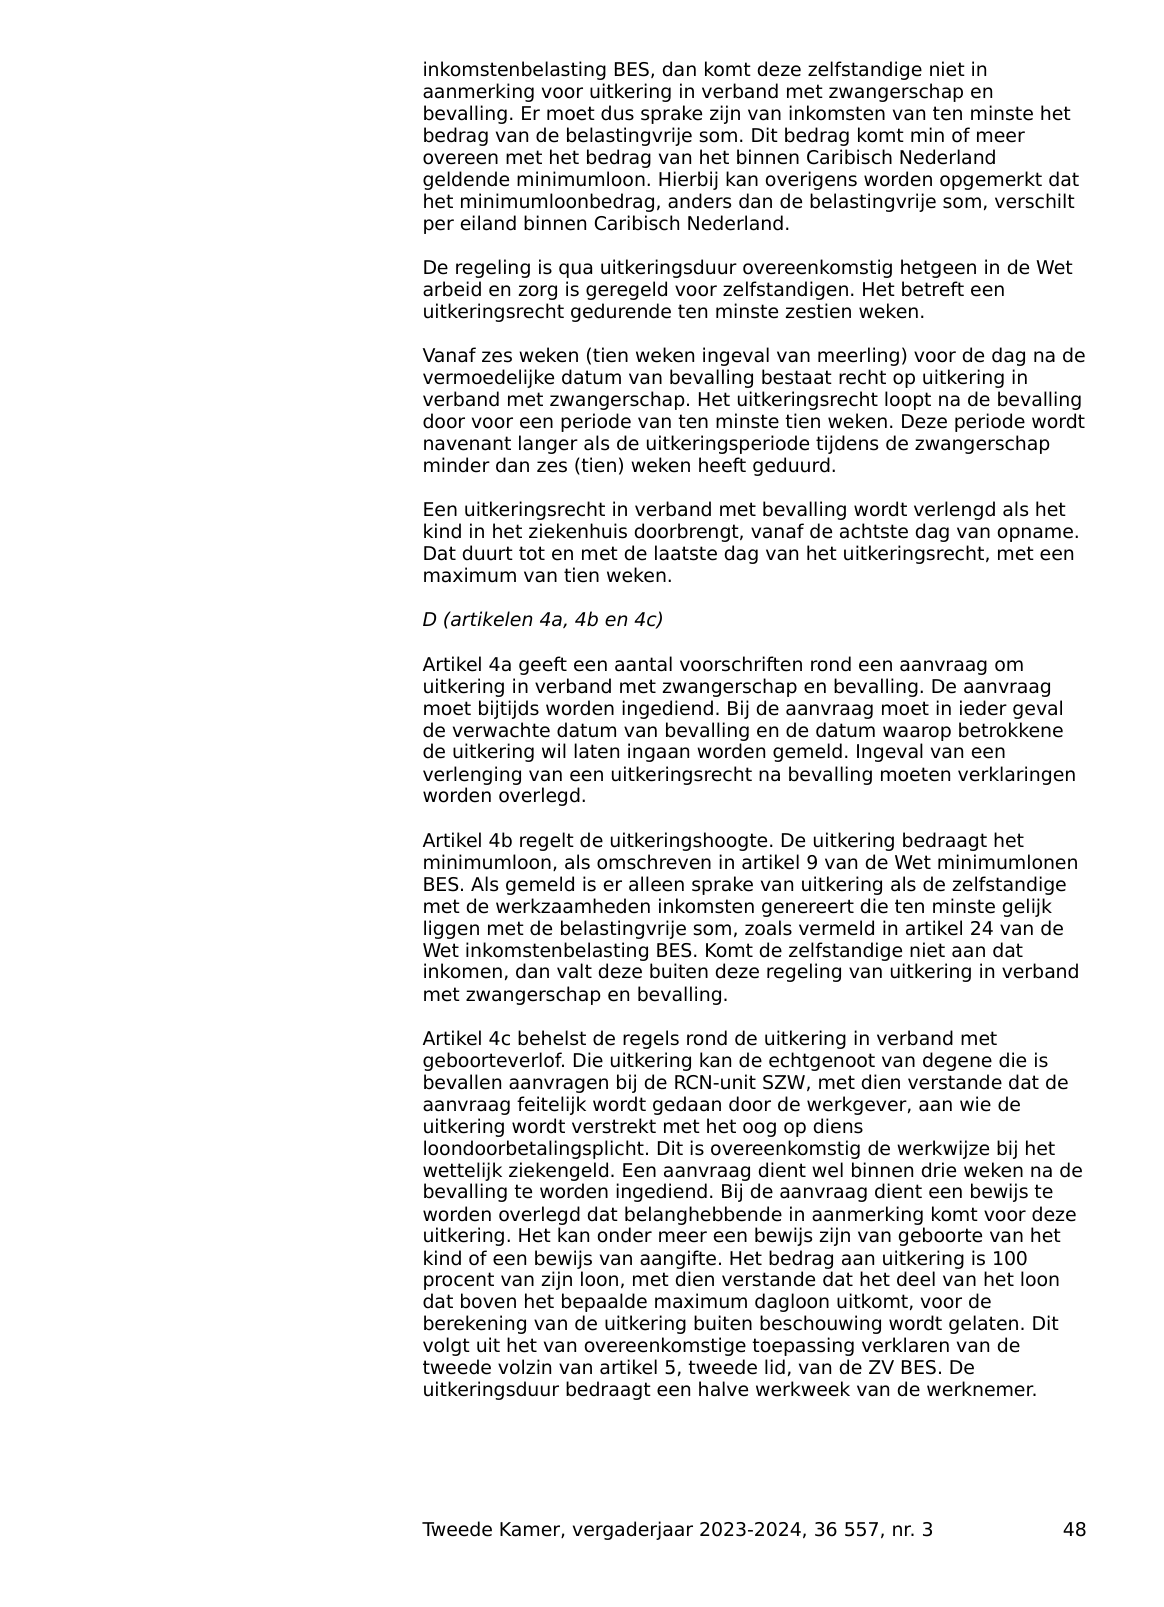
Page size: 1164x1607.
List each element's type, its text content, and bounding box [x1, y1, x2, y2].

text Vanaf zes weken (tien weken ingeval van meerling) voor de dag na de vermoedelijke datum van bevalling bestaat recht op uitkering in verband met zwangerschap. Het uitkeringsrecht loopt na de bevalling door voor een periode van ten minste tien weken. Deze periode wordt navenant langer als de uitkeringsperiode tijdens de zwangerschap minder dan zes (tien) weken heeft geduurd. [422, 345, 1087, 477]
text inkomstenbelasting BES, dan komt deze zelfstandige niet in aanmerking voor uitkering in verband met zwangerschap en bevalling. Er moet dus sprake zijn van inkomsten van ten minste het bedrag van de belastingvrije som. Dit bedrag komt min of meer overeen met het bedrag van het binnen Caribisch Nederland geldende minimumloon. Hierbij kan overigens worden opgemerkt dat het minimumloonbedrag, anders dan de belastingvrije som, verschilt per eiland binnen Caribisch Nederland. [422, 59, 1087, 235]
text Artikel 4b regelt de uitkeringshoogte. De uitkering bedraagt het minimumloon, als omschreven in artikel 9 van de Wet minimumlonen BES. Als gemeld is er alleen sprake van uitkering als de zelfstandige met de werkzaamheden inkomsten genereert die ten minste gelijk liggen met de belastingvrije som, zoals vermeld in artikel 24 van de Wet inkomstenbelasting BES. Komt de zelfstandige niet aan dat inkomen, dan valt deze buiten deze regeling van uitkering in verband met zwangerschap en bevalling. [422, 829, 1087, 1005]
text Artikel 4c behelst de regels rond de uitkering in verband met geboorteverlof. Die uitkering kan de echtgenoot van degene die is bevallen aanvragen bij de RCN-unit SZW, met dien verstande dat de aanvraag feitelijk wordt gedaan door de werkgever, aan wie de uitkering wordt verstrekt met het oog op diens loondoorbetalingsplicht. Dit is overeenkomstig de werkwijze bij het wettelijk ziekengeld. Een aanvraag dient wel binnen drie weken na de bevalling te worden ingediend. Bij de aanvraag dient een bewijs te worden overlegd dat belanghebbende in aanmerking komt voor deze uitkering. Het kan onder meer een bewijs zijn van geboorte van het kind of een bewijs van aangifte. Het bedrag aan uitkering is 100 procent van zijn loon, met dien verstande dat het deel van het loon dat boven het bepaalde maximum dagloon uitkomt, voor de berekening van de uitkering buiten beschouwing wordt gelaten. Dit volgt uit het van overeenkomstige toepassing verklaren van de tweede volzin van artikel 5, tweede lid, van de ZV BES. De uitkeringsduur bedraagt een halve werkweek van de werknemer. [422, 1028, 1087, 1401]
text Artikel 4a geeft een aantal voorschriften rond een aanvraag om uitkering in verband met zwangerschap en bevalling. De aanvraag moet bijtijds worden ingediend. Bij de aanvraag moet in ieder geval de verwachte datum van bevalling en de datum waarop betrokkene de uitkering wil laten ingaan worden gemeld. Ingeval van een verlenging van een uitkeringsrecht na bevalling moeten verklaringen worden overlegd. [422, 653, 1087, 807]
subtitle D (artikelen 4a, 4b en 4c) [422, 609, 1087, 631]
text De regeling is qua uitkeringsduur overeenkomstig hetgeen in de Wet arbeid en zorg is geregeld voor zelfstandigen. Het betreft een uitkeringsrecht gedurende ten minste zestien weken. [422, 257, 1087, 323]
text Een uitkeringsrecht in verband met bevalling wordt verlengd als het kind in het ziekenhuis doorbrengt, vanaf de achtste dag van opname. Dat duurt tot en met de laatste dag van het uitkeringsrecht, met een maximum van tien weken. [422, 499, 1087, 587]
